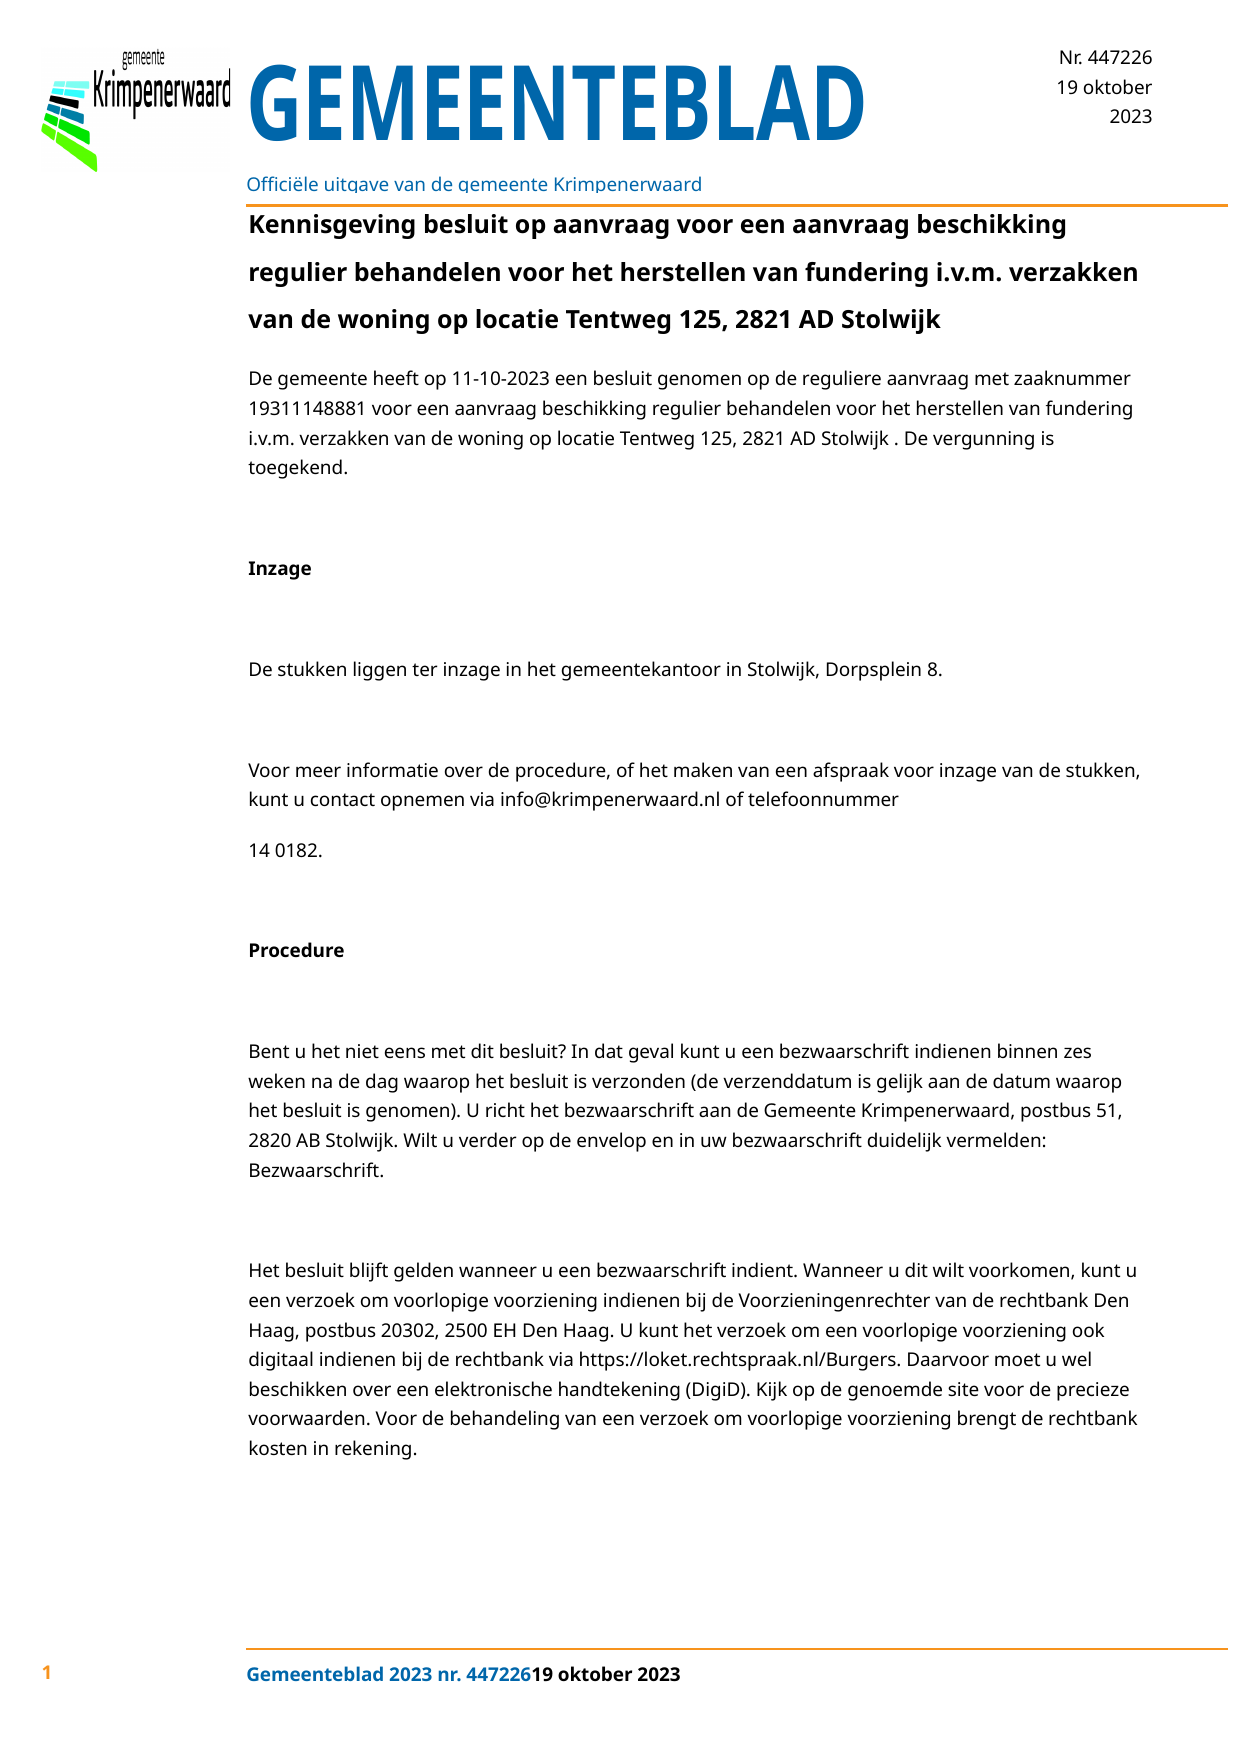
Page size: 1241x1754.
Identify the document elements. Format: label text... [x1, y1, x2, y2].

text De gemeente heeft op 11-10-2023 een besluit genomen op de reguliere aanvraag met zaaknummer 19311148881 voor een aanvraag beschikking regulier behandelen voor het herstellen van fundering i.v.m. verzakken van de woning op locatie Tentweg 125, 2821 AD Stolwijk . De vergunning is toegekend. [248, 366, 1152, 480]
text Kennisgeving besluit op aanvraag voor een aanvraag beschikking regulier behandelen voor het herstellen van fundering i.v.m. verzakken van de woning op locatie Tentweg 125, 2821 AD Stolwijk [248, 207, 1152, 336]
text Procedure [248, 938, 1152, 963]
text Bent u het niet eens met dit besluit? In dat geval kunt u een bezwaarschrift indienen binnen zes weken na de dag waarop het besluit is verzonden (de verzenddatum is gelijk aan de datum waarop het besluit is genomen). U richt het bezwaarschrift aan de Gemeente Krimpenerwaard, postbus 51, 2820 AB Stolwijk. Wilt u verder op de envelop en in uw bezwaarschrift duidelijk vermelden: Bezwaarschrift. [248, 1038, 1152, 1182]
text Het besluit blijft gelden wanneer u een bezwaarschrift indient. Wanneer u dit wilt voorkomen, kunt u een verzoek om voorlopige voorziening indienen bij de Voorzieningenrechter van de rechtbank Den Haag, postbus 20302, 2500 EH Den Haag. U kunt het verzoek om een voorlopige voorziening ook digitaal indienen bij de rechtbank via https://loket.rechtspraak.nl/Burgers. Daarvoor moet u wel beschikken over een elektronische handtekening (DigiD). Kijk op de genoemde site voor de precieze voorwaarden. Voor de behandeling van een verzoek om voorlopige voorziening brengt de rechtbank kosten in rekening. [248, 1258, 1152, 1461]
text 14 0182. [248, 837, 1152, 862]
text Voor meer informatie over de procedure, of het maken van een afspraak voor inzage van de stukken, kunt u contact opnemen via info@krimpenerwaard.nl of telefoonnummer [248, 757, 1152, 812]
picture [41, 47, 231, 172]
text De stukken liggen ter inzage in het gemeentekantoor in Stolwijk, Dorpsplein 8. [248, 656, 1152, 682]
text Inzage [248, 555, 1152, 581]
